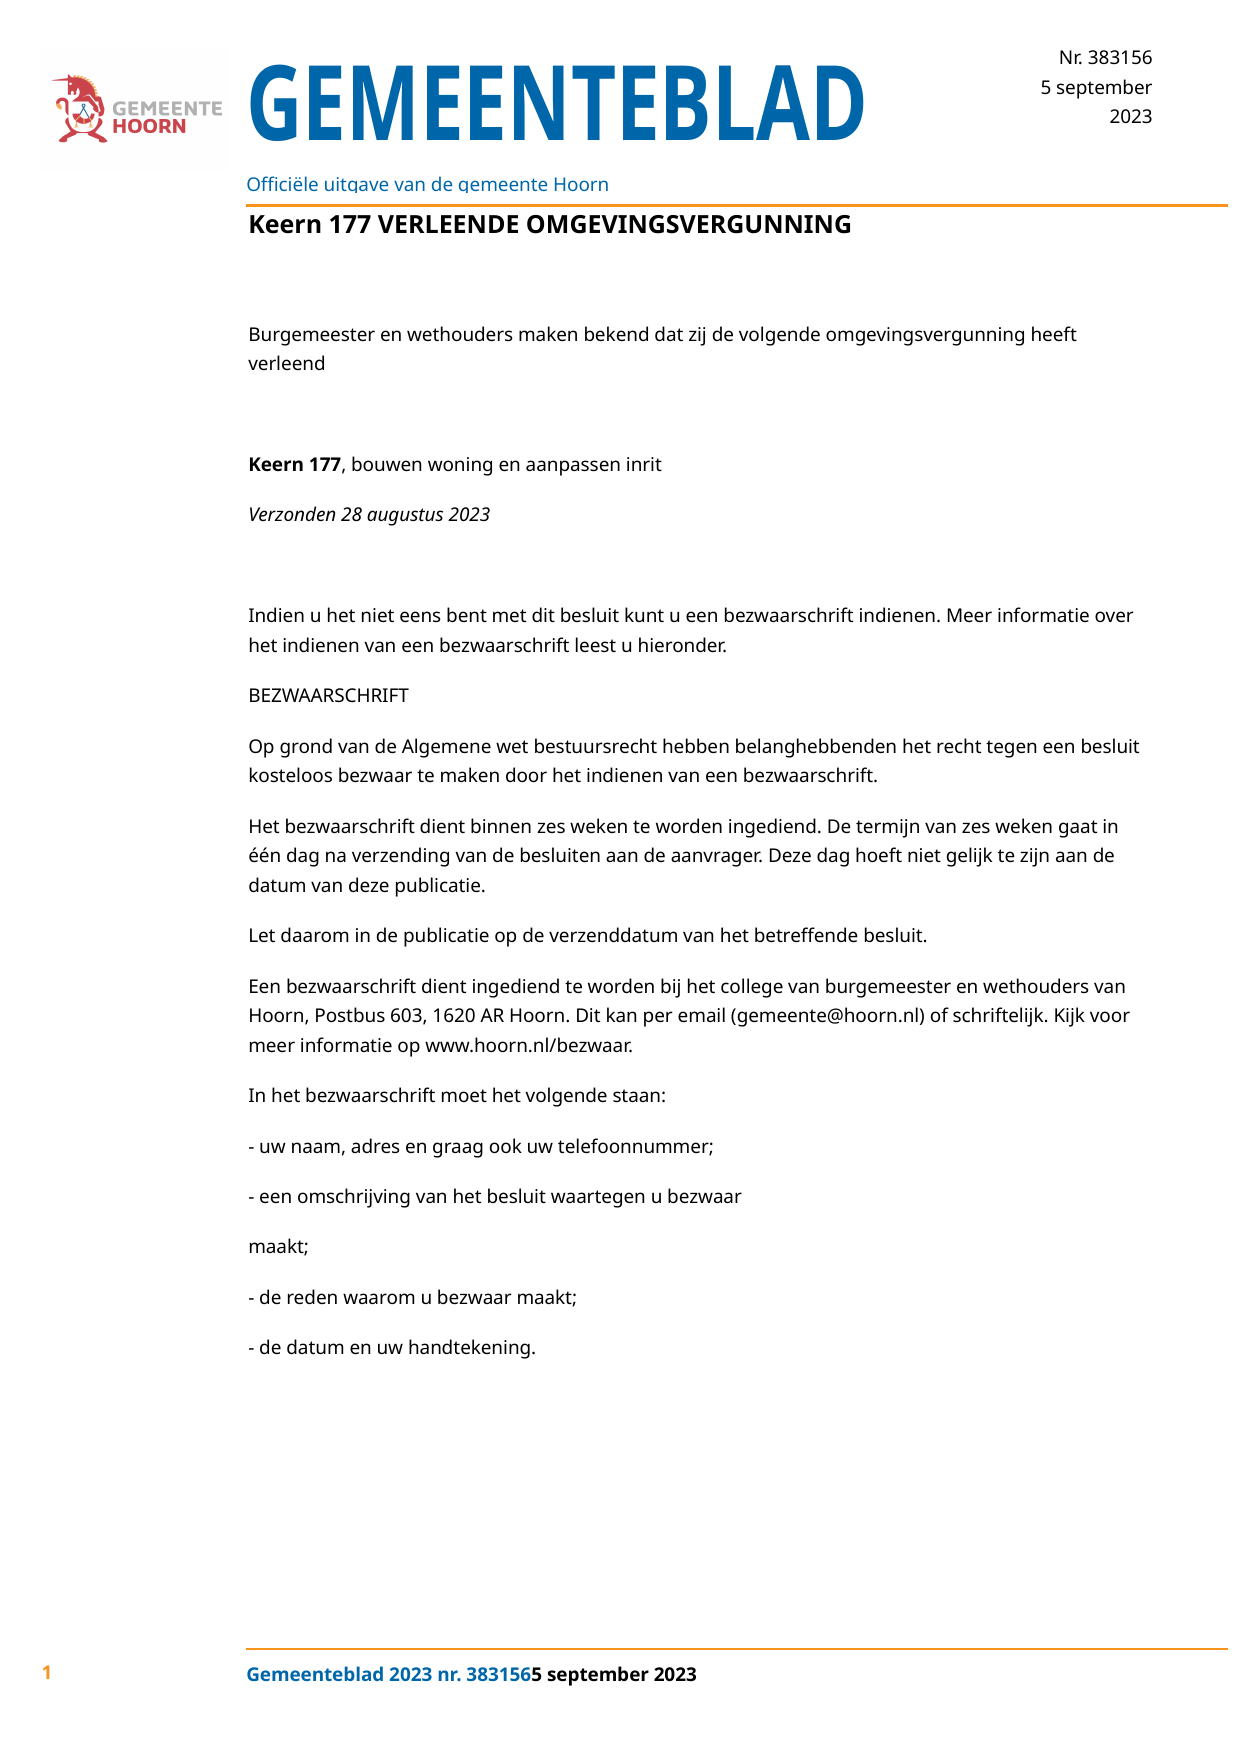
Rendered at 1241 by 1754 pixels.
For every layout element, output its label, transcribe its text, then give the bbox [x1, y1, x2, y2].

text Let daarom in de publicatie op de verzenddatum van het betreffende besluit. [248, 922, 1152, 948]
text Keern 177 VERLEENDE OMGEVINGSVERGUNNING [248, 207, 1152, 241]
text Verzonden 28 augustus 2023 [248, 502, 1152, 527]
text BEZWAARSCHRIFT [248, 682, 1152, 708]
text - een omschrijving van het besluit waartegen u bezwaar [248, 1183, 1152, 1209]
text In het bezwaarschrift moet het volgende staan: [248, 1082, 1152, 1108]
picture [41, 47, 231, 172]
text Het bezwaarschrift dient binnen zes weken te worden ingediend. De termijn van zes weken gaat in één dag na verzending van de besluiten aan de aanvrager. Deze dag hoeft niet gelijk te zijn aan de datum van deze publicatie. [248, 813, 1152, 898]
text - de datum en uw handtekening. [248, 1334, 1152, 1360]
text Op grond van de Algemene wet bestuursrecht hebben belanghebbenden het recht tegen een besluit kosteloos bezwaar te maken door het indienen van een bezwaarschrift. [248, 733, 1152, 788]
text maakt; [248, 1234, 1152, 1259]
text - de reden waarom u bezwaar maakt; [248, 1284, 1152, 1310]
text Keern 177, bouwen woning en aanpassen inrit [248, 451, 1152, 477]
text Een bezwaarschrift dient ingediend te worden bij het college van burgemeester en wethouders van Hoorn, Postbus 603, 1620 AR Hoorn. Dit kan per email (gemeente@hoorn.nl) of schriftelijk. Kijk voor meer informatie op www.hoorn.nl/bezwaar. [248, 973, 1152, 1058]
text - uw naam, adres en graag ook uw telefoonnummer; [248, 1133, 1152, 1158]
text Indien u het niet eens bent met dit besluit kunt u een bezwaarschrift indienen. Meer informatie over het indienen van een bezwaarschrift leest u hieronder. [248, 602, 1152, 658]
text Burgemeester en wethouders maken bekend dat zij de volgende omgevingsvergunning heeft verleend [248, 321, 1152, 376]
